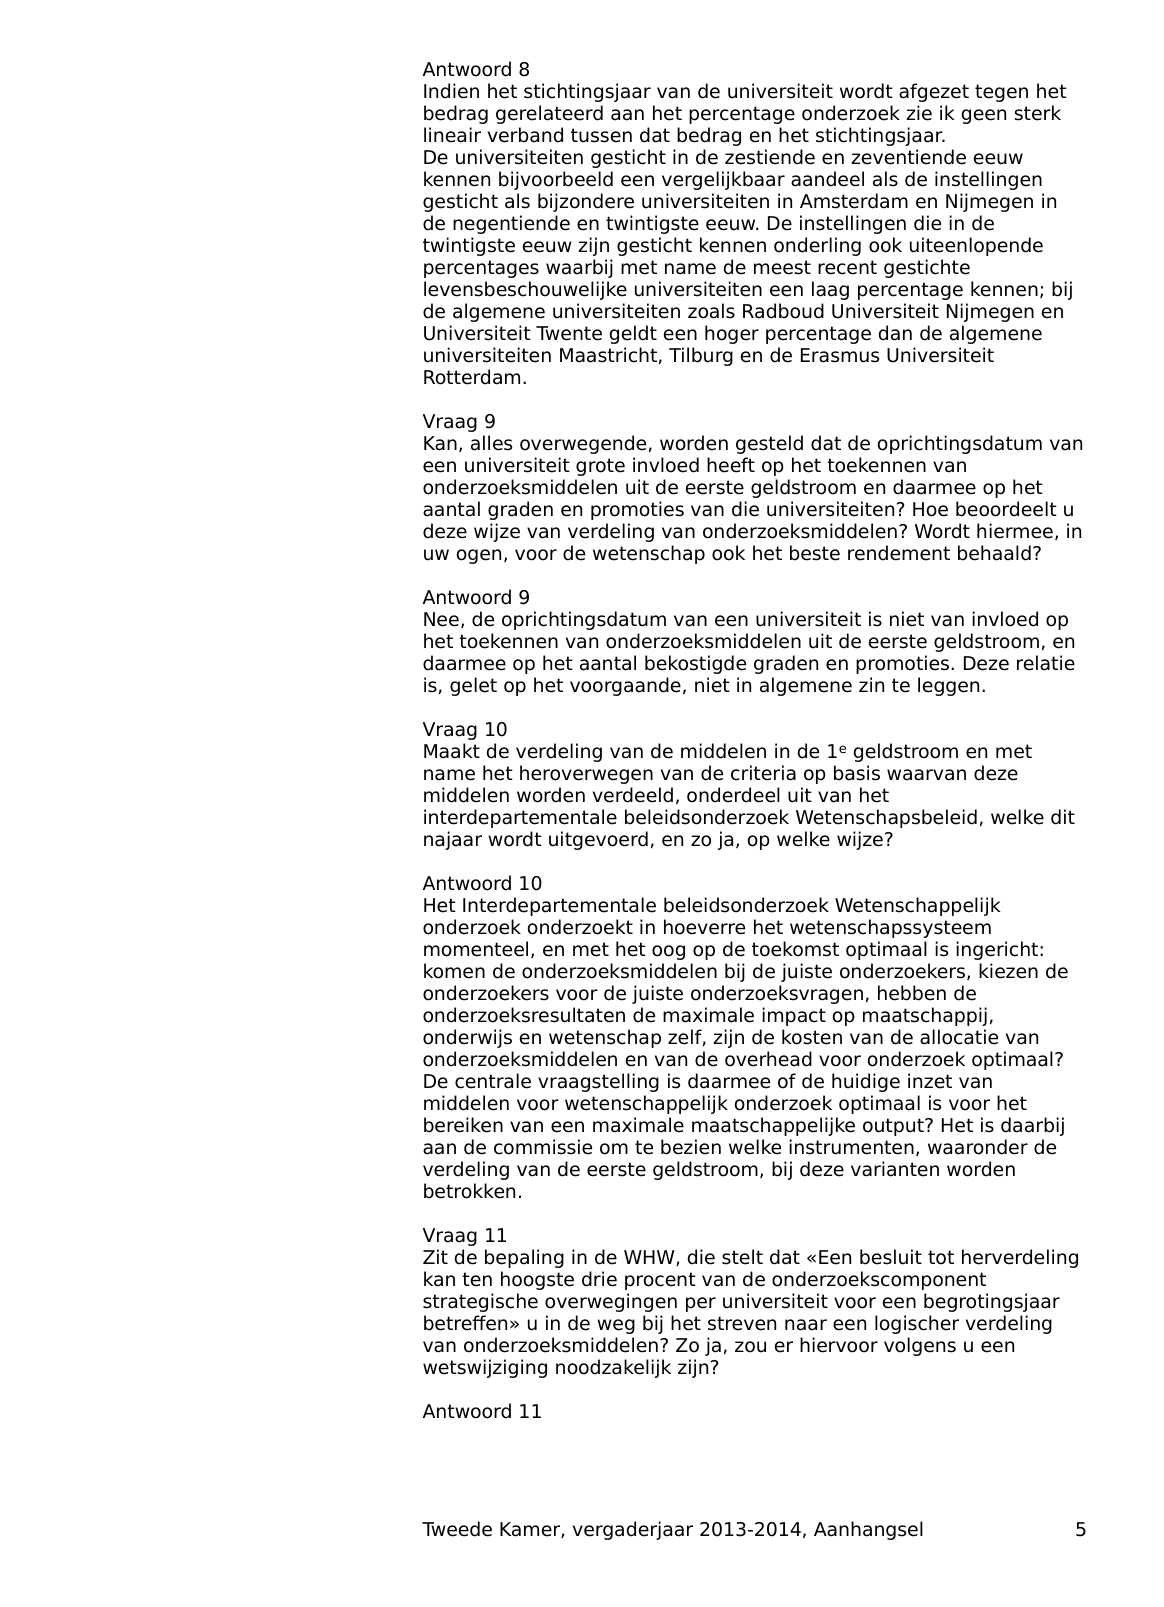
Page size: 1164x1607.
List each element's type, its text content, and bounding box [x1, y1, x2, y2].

text Vraag 9 [422, 411, 1087, 433]
text Nee, de oprichtingsdatum van een universiteit is niet van invloed op het toekennen van onderzoeksmiddelen uit de eerste geldstroom, en daarmee op het aantal bekostigde graden en promoties. Deze relatie is, gelet op het voorgaande, niet in algemene zin te leggen. [422, 609, 1087, 697]
text Antwoord 10 [422, 873, 1087, 895]
text Antwoord 11 [422, 1401, 1087, 1423]
text Kan, alles overwegende, worden gesteld dat de oprichtingsdatum van een universiteit grote invloed heeft op het toekennen van onderzoeksmiddelen uit de eerste geldstroom en daarmee op het aantal graden en promoties van die universiteiten? Hoe beoordeelt u deze wijze van verdeling van onderzoeksmiddelen? Wordt hiermee, in uw ogen, voor de wetenschap ook het beste rendement behaald? [422, 433, 1087, 565]
text Zit de bepaling in de WHW, die stelt dat «Een besluit tot herverdeling kan ten hoogste drie procent van de onderzoekscomponent strategische overwegingen per universiteit voor een begrotingsjaar betreffen» u in de weg bij het streven naar een logischer verdeling van onderzoeksmiddelen? Zo ja, zou er hiervoor volgens u een wetswijziging noodzakelijk zijn? [422, 1247, 1087, 1379]
text Vraag 10 [422, 719, 1087, 741]
text Het Interdepartementale beleidsonderzoek Wetenschappelijk onderzoek onderzoekt in hoeverre het wetenschapssysteem momenteel, en met het oog op de toekomst optimaal is ingericht: komen de onderzoeksmiddelen bij de juiste onderzoekers, kiezen de onderzoekers voor de juiste onderzoeksvragen, hebben de onderzoeksresultaten de maximale impact op maatschappij, onderwijs en wetenschap zelf, zijn de kosten van de allocatie van onderzoeksmiddelen en van de overhead voor onderzoek optimaal? De centrale vraagstelling is daarmee of de huidige inzet van middelen voor wetenschappelijk onderzoek optimaal is voor het bereiken van een maximale maatschappelijke output? Het is daarbij aan de commissie om te bezien welke instrumenten, waaronder de verdeling van de eerste geldstroom, bij deze varianten worden betrokken. [422, 895, 1087, 1203]
text Antwoord 8 [422, 59, 1087, 81]
text De universiteiten gesticht in de zestiende en zeventiende eeuw kennen bijvoorbeeld een vergelijkbaar aandeel als de instellingen gesticht als bijzondere universiteiten in Amsterdam en Nijmegen in de negentiende en twintigste eeuw. De instellingen die in de twintigste eeuw zijn gesticht kennen onderling ook uiteenlopende percentages waarbij met name de meest recent gestichte levensbeschouwelijke universiteiten een laag percentage kennen; bij de algemene universiteiten zoals Radboud Universiteit Nijmegen en Universiteit Twente geldt een hoger percentage dan de algemene universiteiten Maastricht, Tilburg en de Erasmus Universiteit Rotterdam. [422, 147, 1087, 389]
text Maakt de verdeling van de middelen in de 1e geldstroom en met name het heroverwegen van de criteria op basis waarvan deze middelen worden verdeeld, onderdeel uit van het interdepartementale beleidsonderzoek Wetenschapsbeleid, welke dit najaar wordt uitgevoerd, en zo ja, op welke wijze? [422, 741, 1087, 851]
text Antwoord 9 [422, 587, 1087, 609]
text Vraag 11 [422, 1225, 1087, 1247]
text Indien het stichtingsjaar van de universiteit wordt afgezet tegen het bedrag gerelateerd aan het percentage onderzoek zie ik geen sterk lineair verband tussen dat bedrag en het stichtingsjaar. [422, 81, 1087, 147]
